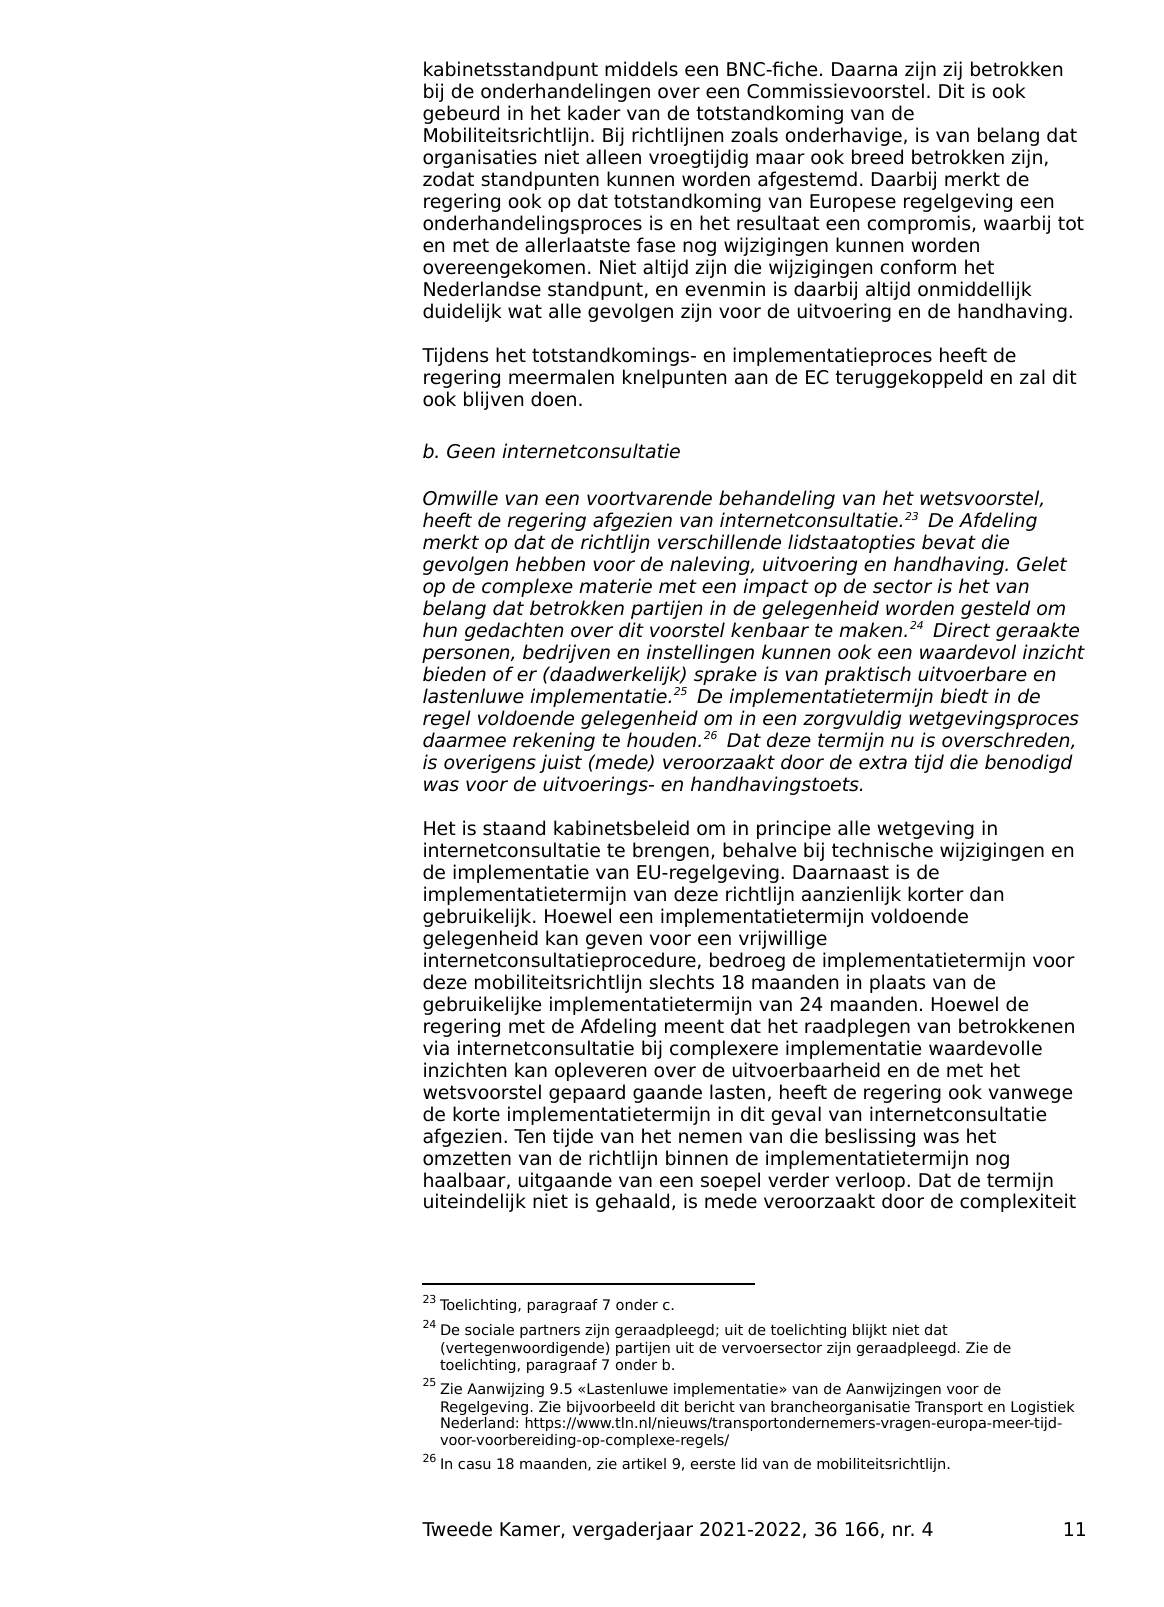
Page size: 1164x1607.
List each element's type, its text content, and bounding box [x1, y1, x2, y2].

subtitle b. Geen internetconsultatie [422, 441, 1087, 463]
text Tijdens het totstandkomings- en implementatieproces heeft de regering meermalen knelpunten aan de EC teruggekoppeld en zal dit ook blijven doen. [422, 345, 1087, 411]
text Zie Aanwijzing 9.5 «Lastenluwe implementatie» van de Aanwijzingen voor de Regelgeving. Zie bijvoorbeeld dit bericht van brancheorganisatie Transport en Logistiek Nederland: https://www.tln.nl/nieuws/transportondernemers-vragen-europa-meer-tijd-voor-voorbereiding-op-complexe-regels/ [422, 1377, 1087, 1449]
text kabinetsstandpunt middels een BNC-fiche. Daarna zijn zij betrokken bij de onderhandelingen over een Commissievoorstel. Dit is ook gebeurd in het kader van de totstandkoming van de Mobiliteitsrichtlijn. Bij richtlijnen zoals onderhavige, is van belang dat organisaties niet alleen vroegtijdig maar ook breed betrokken zijn, zodat standpunten kunnen worden afgestemd. Daarbij merkt de regering ook op dat totstandkoming van Europese regelgeving een onderhandelingsproces is en het resultaat een compromis, waarbij tot en met de allerlaatste fase nog wijzigingen kunnen worden overeengekomen. Niet altijd zijn die wijzigingen conform het Nederlandse standpunt, en evenmin is daarbij altijd onmiddellijk duidelijk wat alle gevolgen zijn voor de uitvoering en de handhaving. [422, 59, 1087, 323]
text In casu 18 maanden, zie artikel 9, eerste lid van de mobiliteitsrichtlijn. [422, 1452, 1087, 1474]
text De sociale partners zijn geraadpleegd; uit de toelichting blijkt niet dat (vertegenwoordigende) partijen uit de vervoersector zijn geraadpleegd. Zie de toelichting, paragraaf 7 onder b. [422, 1318, 1087, 1374]
text Het is staand kabinetsbeleid om in principe alle wetgeving in internetconsultatie te brengen, behalve bij technische wijzigingen en de implementatie van EU-regelgeving. Daarnaast is de implementatietermijn van deze richtlijn aanzienlijk korter dan gebruikelijk. Hoewel een implementatietermijn voldoende gelegenheid kan geven voor een vrijwillige internetconsultatieprocedure, bedroeg de implementatietermijn voor deze mobiliteitsrichtlijn slechts 18 maanden in plaats van de gebruikelijke implementatietermijn van 24 maanden. Hoewel de regering met de Afdeling meent dat het raadplegen van betrokkenen via internetconsultatie bij complexere implementatie waardevolle inzichten kan opleveren over de uitvoerbaarheid en de met het wetsvoorstel gepaard gaande lasten, heeft de regering ook vanwege de korte implementatietermijn in dit geval van internetconsultatie afgezien. Ten tijde van het nemen van die beslissing was het omzetten van de richtlijn binnen de implementatietermijn nog haalbaar, uitgaande van een soepel verder verloop. Dat de termijn uiteindelijk niet is gehaald, is mede veroorzaakt door de complexiteit [422, 818, 1087, 1213]
text Omwille van een voortvarende behandeling van het wetsvoorstel, heeft de regering afgezien van internetconsultatie. De Afdeling merkt op dat de richtlijn verschillende lidstaatopties bevat die gevolgen hebben voor de naleving, uitvoering en handhaving. Gelet op de complexe materie met een impact op de sector is het van belang dat betrokken partijen in de gelegenheid worden gesteld om hun gedachten over dit voorstel kenbaar te maken. Direct geraakte personen, bedrijven en instellingen kunnen ook een waardevol inzicht bieden of er (daadwerkelijk) sprake is van praktisch uitvoerbare en lastenluwe implementatie. De implementatietermijn biedt in de regel voldoende gelegenheid om in een zorgvuldig wetgevingsproces daarmee rekening te houden. Dat deze termijn nu is overschreden, is overigens juist (mede) veroorzaakt door de extra tijd die benodigd was voor de uitvoerings- en handhavingstoets. [422, 488, 1087, 796]
text Toelichting, paragraaf 7 onder c. [422, 1293, 1087, 1315]
